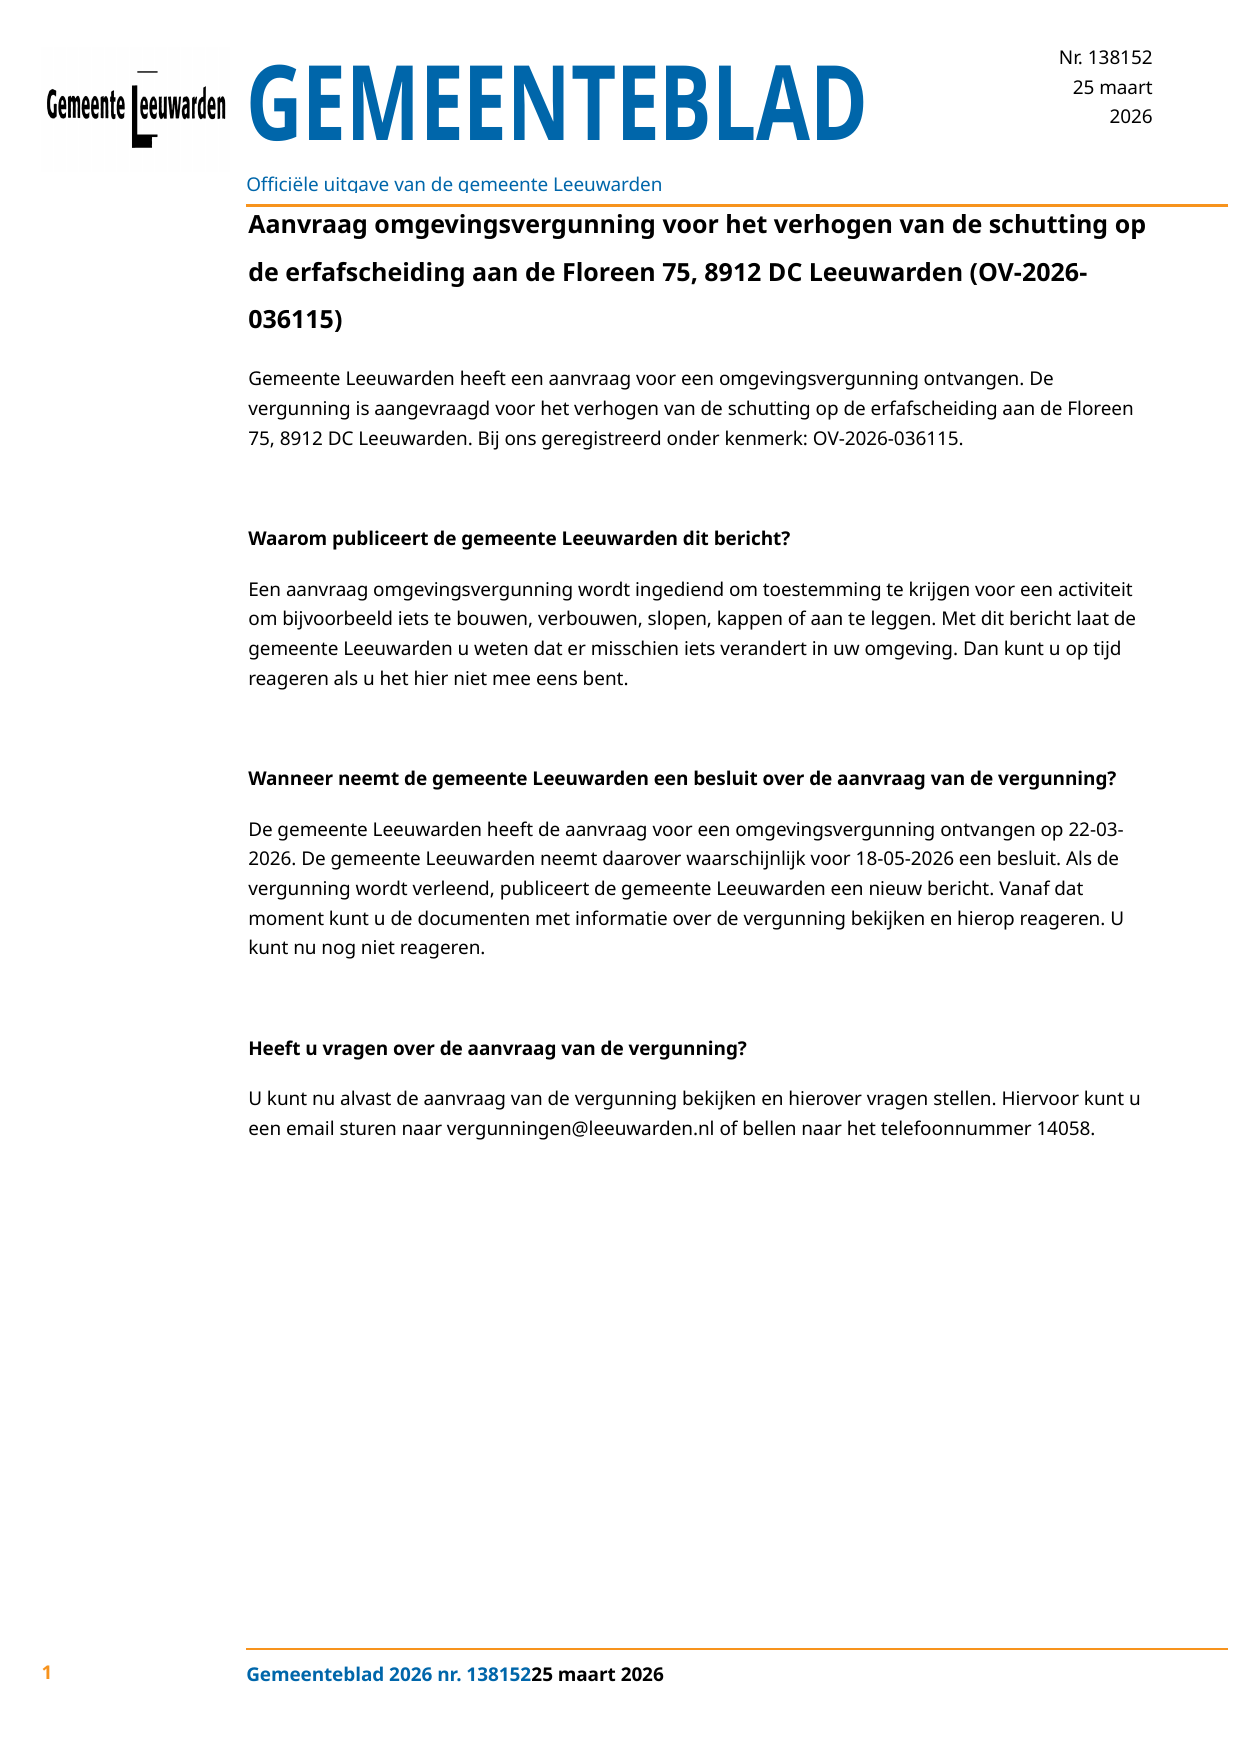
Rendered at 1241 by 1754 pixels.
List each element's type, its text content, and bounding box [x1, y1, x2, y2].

text De gemeente Leeuwarden heeft de aanvraag voor een omgevingsvergunning ontvangen op 22-03-2026. De gemeente Leeuwarden neemt daarover waarschijnlijk voor 18-05-2026 een besluit. Als de vergunning wordt verleend, publiceert de gemeente Leeuwarden een nieuw bericht. Vanaf dat moment kunt u de documenten met informatie over de vergunning bekijken en hierop reageren. U kunt nu nog niet reageren. [248, 816, 1152, 960]
text Waarom publiceert de gemeente Leeuwarden dit bericht? [248, 526, 1152, 551]
text Heeft u vragen over de aanvraag van de vergunning? [248, 1035, 1152, 1061]
text Een aanvraag omgevingsvergunning wordt ingediend om toestemming te krijgen voor een activiteit om bijvoorbeeld iets te bouwen, verbouwen, slopen, kappen of aan te leggen. Met dit bericht laat de gemeente Leeuwarden u weten dat er misschien iets verandert in uw omgeving. Dan kunt u op tijd reageren als u het hier niet mee eens bent. [248, 576, 1152, 690]
text Aanvraag omgevingsvergunning voor het verhogen van de schutting op de erfafscheiding aan de Floreen 75, 8912 DC Leeuwarden (OV-2026-036115) [248, 207, 1152, 336]
text U kunt nu alvast de aanvraag van de vergunning bekijken en hierover vragen stellen. Hiervoor kunt u een email sturen naar vergunningen@leeuwarden.nl of bellen naar het telefoonnummer 14058. [248, 1086, 1152, 1141]
text Gemeente Leeuwarden heeft een aanvraag voor een omgevingsvergunning ontvangen. De vergunning is aangevraagd voor het verhogen van de schutting op de erfafscheiding aan de Floreen 75, 8912 DC Leeuwarden. Bij ons geregistreerd onder kenmerk: OV-2026-036115. [248, 366, 1152, 450]
text Wanneer neemt de gemeente Leeuwarden een besluit over de aanvraag van de vergunning? [248, 766, 1152, 791]
picture [41, 47, 231, 172]
